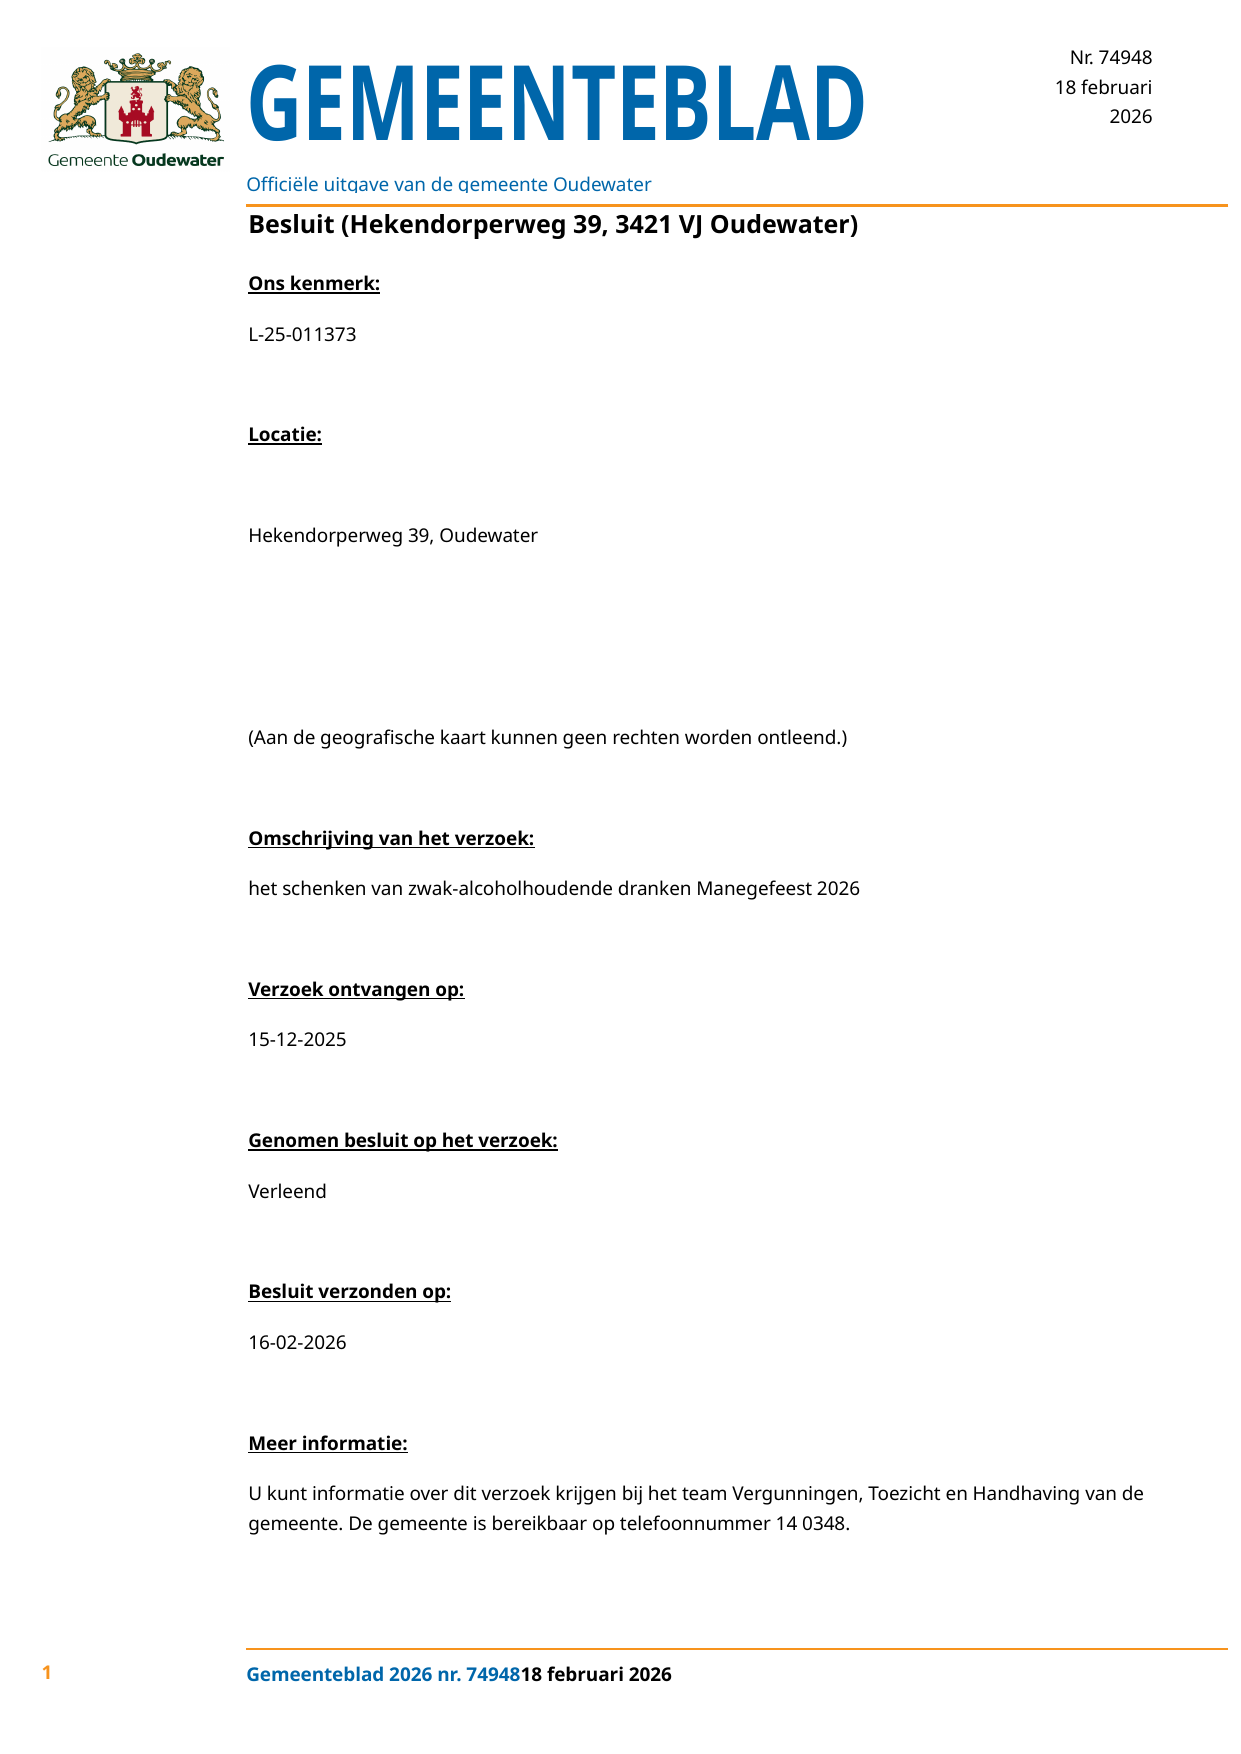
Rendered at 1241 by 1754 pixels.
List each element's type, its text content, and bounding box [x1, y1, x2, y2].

text (Aan de geografische kaart kunnen geen rechten worden ontleend.) [248, 724, 1152, 750]
text Ons kenmerk: [248, 270, 1152, 296]
text Meer informatie: [248, 1430, 1152, 1456]
text Locatie: [248, 422, 1152, 447]
text het schenken van zwak-alcoholhoudende dranken Manegefeest 2026 [248, 875, 1152, 901]
text Besluit verzonden op: [248, 1279, 1152, 1304]
text U kunt informatie over dit verzoek krijgen bij het team Vergunningen, Toezicht en Handhaving van de gemeente. De gemeente is bereikbaar op telefoonnummer 14 0348. [248, 1480, 1152, 1536]
text Genomen besluit op het verzoek: [248, 1127, 1152, 1153]
text Omschrijving van het verzoek: [248, 825, 1152, 851]
text Verleend [248, 1178, 1152, 1203]
text 16-02-2026 [248, 1329, 1152, 1355]
text Hekendorperweg 39, Oudewater [248, 522, 1152, 548]
text 15-12-2025 [248, 1027, 1152, 1052]
text Verzoek ontvangen op: [248, 976, 1152, 1002]
picture [41, 47, 231, 172]
text L-25-011373 [248, 321, 1152, 346]
text Besluit (Hekendorperweg 39, 3421 VJ Oudewater) [248, 207, 1152, 241]
